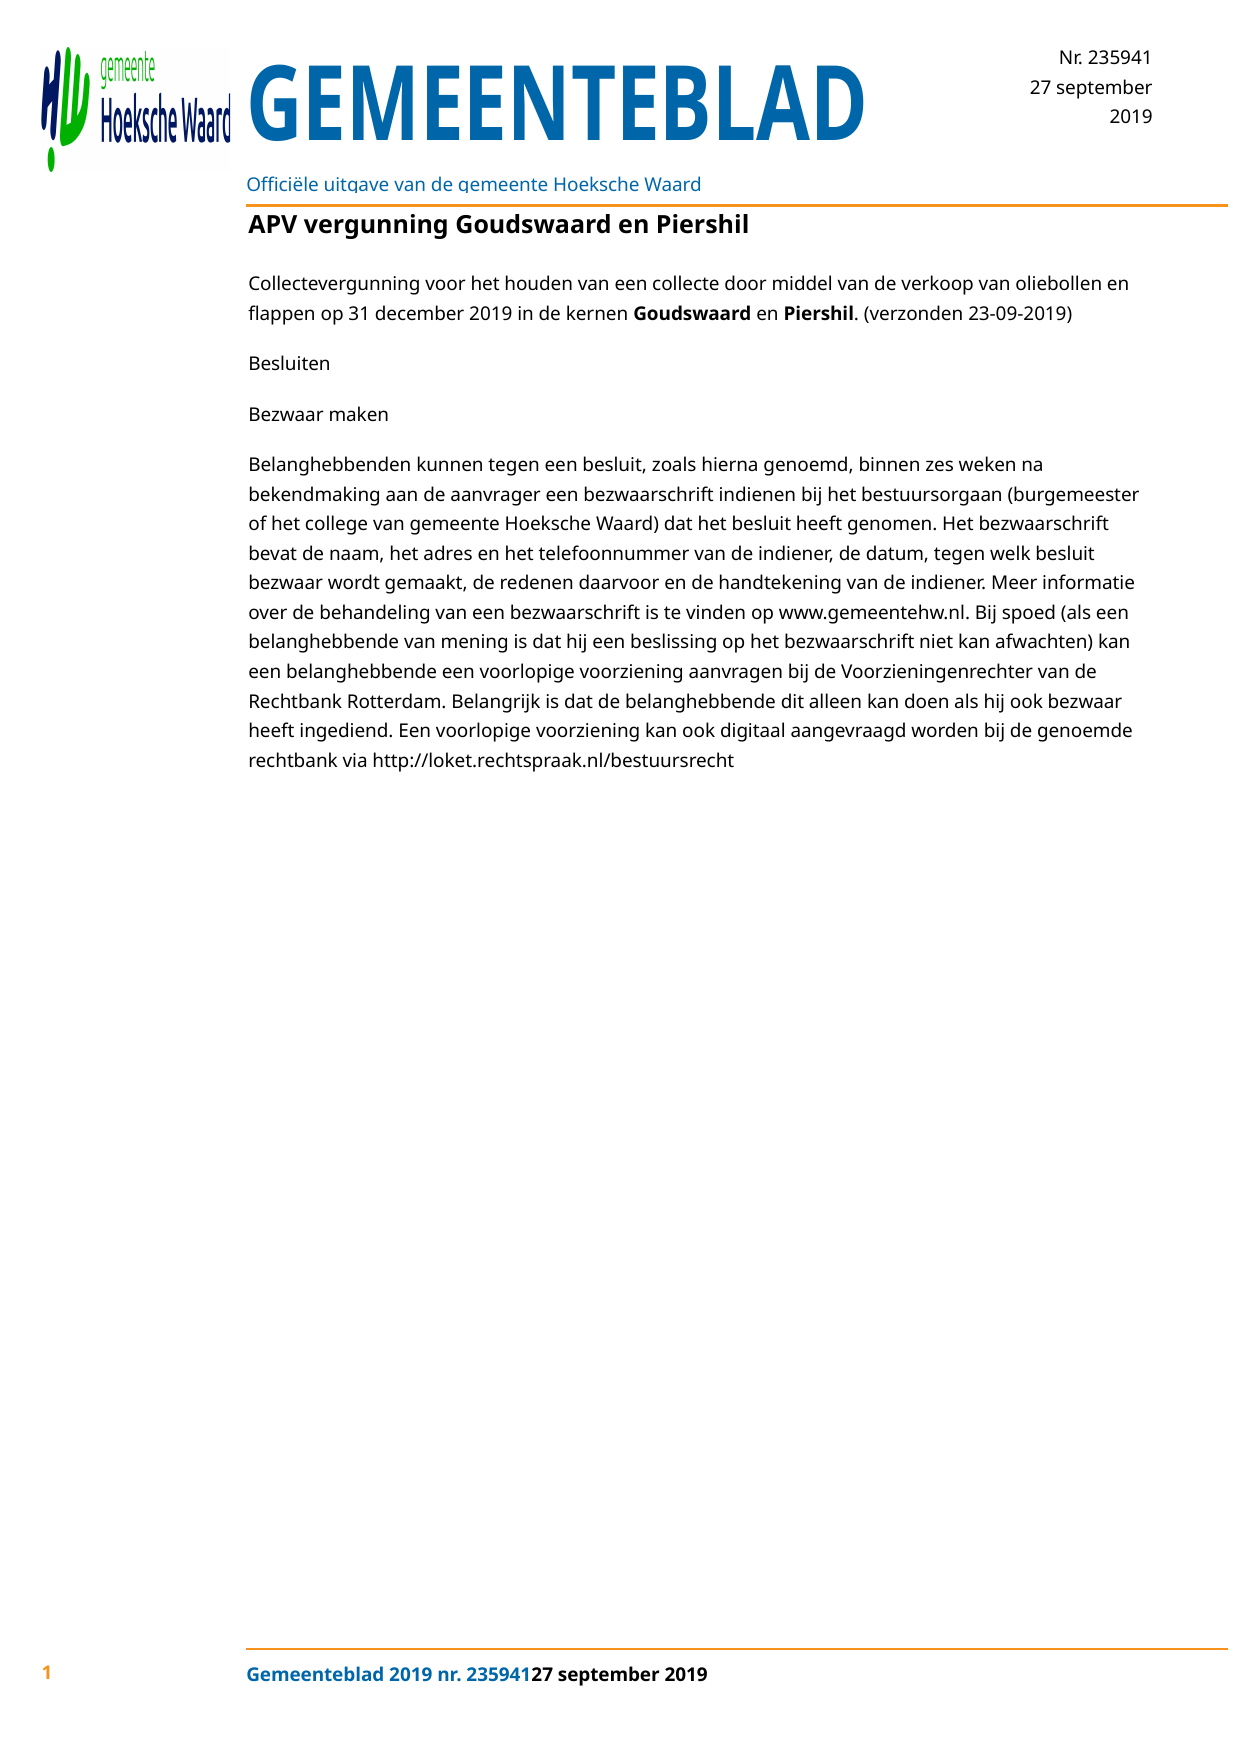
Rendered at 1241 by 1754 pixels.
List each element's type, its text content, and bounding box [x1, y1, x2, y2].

text Collectevergunning voor het houden van een collecte door middel van de verkoop van oliebollen en flappen op 31 december 2019 in de kernen Goudswaard en Piershil. (verzonden 23-09-2019) [248, 270, 1152, 326]
text Belanghebbenden kunnen tegen een besluit, zoals hierna genoemd, binnen zes weken na bekendmaking aan de aanvrager een bezwaarschrift indienen bij het bestuursorgaan (burgemeester of het college van gemeente Hoeksche Waard) dat het besluit heeft genomen. Het bezwaarschrift bevat de naam, het adres en het telefoonnummer van de indiener, de datum, tegen welk besluit bezwaar wordt gemaakt, de redenen daarvoor en de handtekening van de indiener. Meer informatie over de behandeling van een bezwaarschrift is te vinden op www.gemeentehw.nl. Bij spoed (als een belanghebbende van mening is dat hij een beslissing op het bezwaarschrift niet kan afwachten) kan een belanghebbende een voorlopige voorziening aanvragen bij de Voorzieningenrechter van de Rechtbank Rotterdam. Belangrijk is dat de belanghebbende dit alleen kan doen als hij ook bezwaar heeft ingediend. Een voorlopige voorziening kan ook digitaal aangevraagd worden bij de genoemde rechtbank via http://loket.rechtspraak.nl/bestuursrecht [248, 451, 1152, 773]
text Bezwaar maken [248, 401, 1152, 426]
text Besluiten [248, 350, 1152, 376]
picture [41, 47, 231, 172]
text APV vergunning Goudswaard en Piershil [248, 207, 1152, 241]
